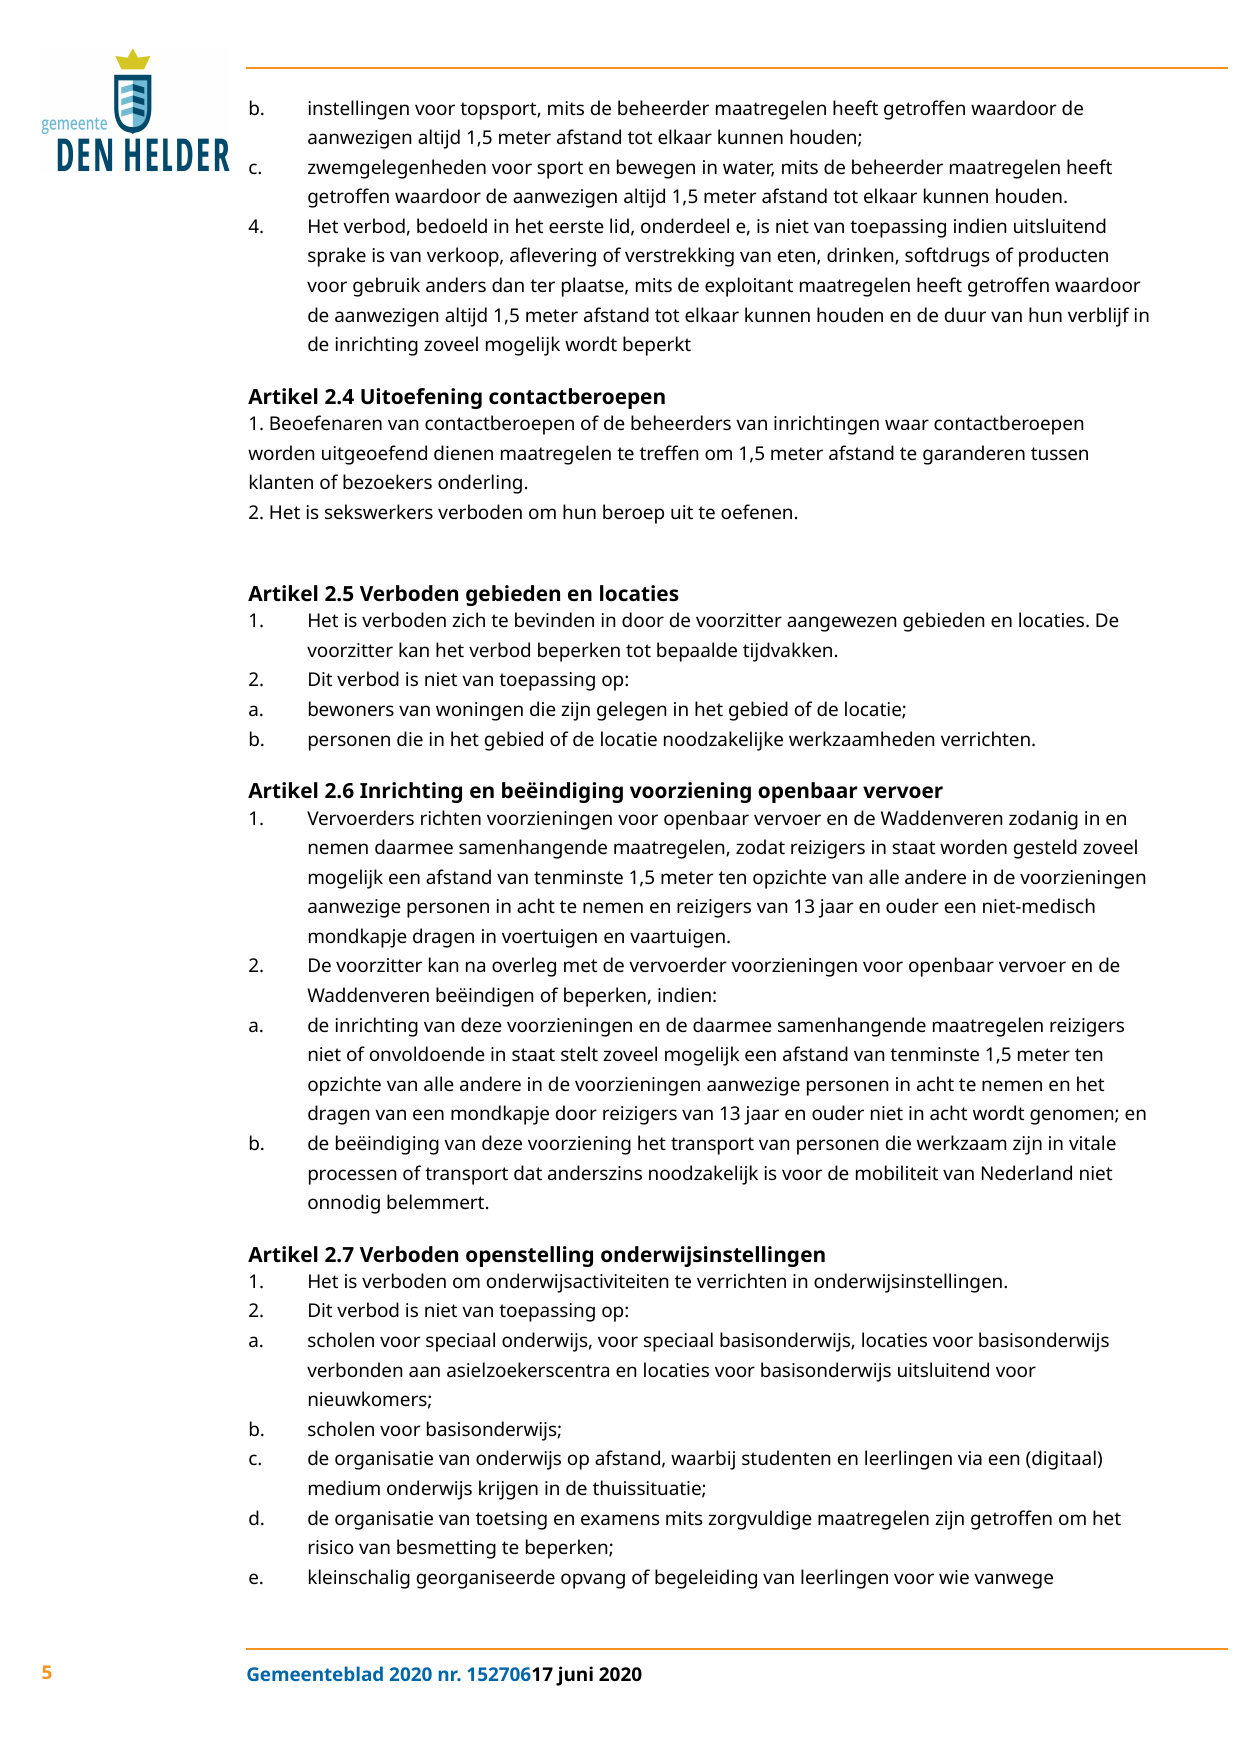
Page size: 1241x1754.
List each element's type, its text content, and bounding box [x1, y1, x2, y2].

picture [220, 160, 224, 172]
list scholen voor basisonderwijs; [248, 1416, 1152, 1442]
list Dit verbod is niet van toepassing op: [248, 1298, 1152, 1323]
list Het is verboden zich te bevinden in door de voorzitter aangewezen gebieden en locaties. De voorzitter kan het verbod beperken tot bepaalde tijdvakken. [248, 607, 1152, 663]
list de organisatie van onderwijs op afstand, waarbij studenten en leerlingen via een (digitaal) medium onderwijs krijgen in de thuissituatie; [248, 1446, 1152, 1501]
list Vervoerders richten voorzieningen voor openbaar vervoer en de Waddenveren zodanig in en nemen daarmee samenhangende maatregelen, zodat reizigers in staat worden gesteld zoveel mogelijk een afstand van tenminste 1,5 meter ten opzichte van alle andere in de voorzieningen aanwezige personen in acht te nemen en reizigers van 13 jaar en ouder een niet-medisch mondkapje dragen in voertuigen en vaartuigen. [248, 805, 1152, 949]
picture [100, 154, 106, 172]
text Artikel 2.4 Uitoefening contactberoepen [248, 382, 1152, 410]
picture [182, 144, 187, 165]
list instellingen voor topsport, mits de beheerder maatregelen heeft getroffen waardoor de aanwezigen altijd 1,5 meter afstand tot elkaar kunnen houden; [248, 95, 1152, 150]
text Artikel 2.5 Verboden gebieden en locaties [248, 579, 1152, 607]
text Artikel 2.7 Verboden openstelling onderwijsinstellingen [248, 1240, 1152, 1268]
list kleinschalig georganiseerde opvang of begeleiding van leerlingen voor wie vanwege [248, 1564, 1152, 1590]
list de organisatie van toetsing en examens mits zorgvuldige maatregelen zijn getroffen om het risico van besmetting te beperken; [248, 1505, 1152, 1560]
text 2. Het is sekswerkers verboden om hun beroep uit te oefenen. [248, 499, 1152, 525]
picture [63, 144, 68, 165]
text 1. Beoefenaren van contactberoepen of de beheerders van inrichtingen waar contactberoepen worden uitgeoefend dienen maatregelen te treffen om 1,5 meter afstand te garanderen tussen klanten of bezoekers onderling. [248, 410, 1152, 495]
list De voorzitter kan na overleg met de vervoerder voorzieningen voor openbaar vervoer en de Waddenveren beëindigen of beperken, indien: [248, 953, 1152, 1008]
picture [41, 47, 231, 172]
list Het is verboden om onderwijsactiviteiten te verrichten in onderwijsinstellingen. [248, 1268, 1152, 1294]
list zwemgelegenheden voor sport en bewegen in water, mits de beheerder maatregelen heeft getroffen waardoor de aanwezigen altijd 1,5 meter afstand tot elkaar kunnen houden. [248, 154, 1152, 209]
list Het verbod, bedoeld in het eerste lid, onderdeel e, is niet van toepassing indien uitsluitend sprake is van verkoop, aflevering of verstrekking van eten, drinken, softdrugs of producten voor gebruik anders dan ter plaatse, mits de exploitant maatregelen heeft getroffen waardoor de aanwezigen altijd 1,5 meter afstand tot elkaar kunnen houden en de duur van hun verblijf in de inrichting zoveel mogelijk wordt beperkt [248, 213, 1152, 357]
list de beëindiging van deze voorziening het transport van personen die werkzaam zijn in vitale processen of transport dat anderszins noodzakelijk is voor de mobiliteit van Nederland niet onnodig belemmert. [248, 1130, 1152, 1215]
list scholen voor speciaal onderwijs, voor speciaal basisonderwijs, locaties voor basisonderwijs verbonden aan asielzoekerscentra en locaties voor basisonderwijs uitsluitend voor nieuwkomers; [248, 1327, 1152, 1412]
picture [130, 157, 135, 172]
text Artikel 2.6 Inrichting en beëindiging voorziening openbaar vervoer [248, 776, 1152, 805]
list Dit verbod is niet van toepassing op: [248, 667, 1152, 692]
list bewoners van woningen die zijn gelegen in het gebied of de locatie; [248, 696, 1152, 722]
list personen die in het gebied of de locatie noodzakelijke werkzaamheden verrichten. [248, 726, 1152, 752]
list de inrichting van deze voorzieningen en de daarmee samenhangende maatregelen reizigers niet of onvoldoende in staat stelt zoveel mogelijk een afstand van tenminste 1,5 meter ten opzichte van alle andere in de voorzieningen aanwezige personen in acht te nemen en het dragen van een mondkapje door reizigers van 13 jaar en ouder niet in acht wordt genomen; en [248, 1012, 1152, 1126]
